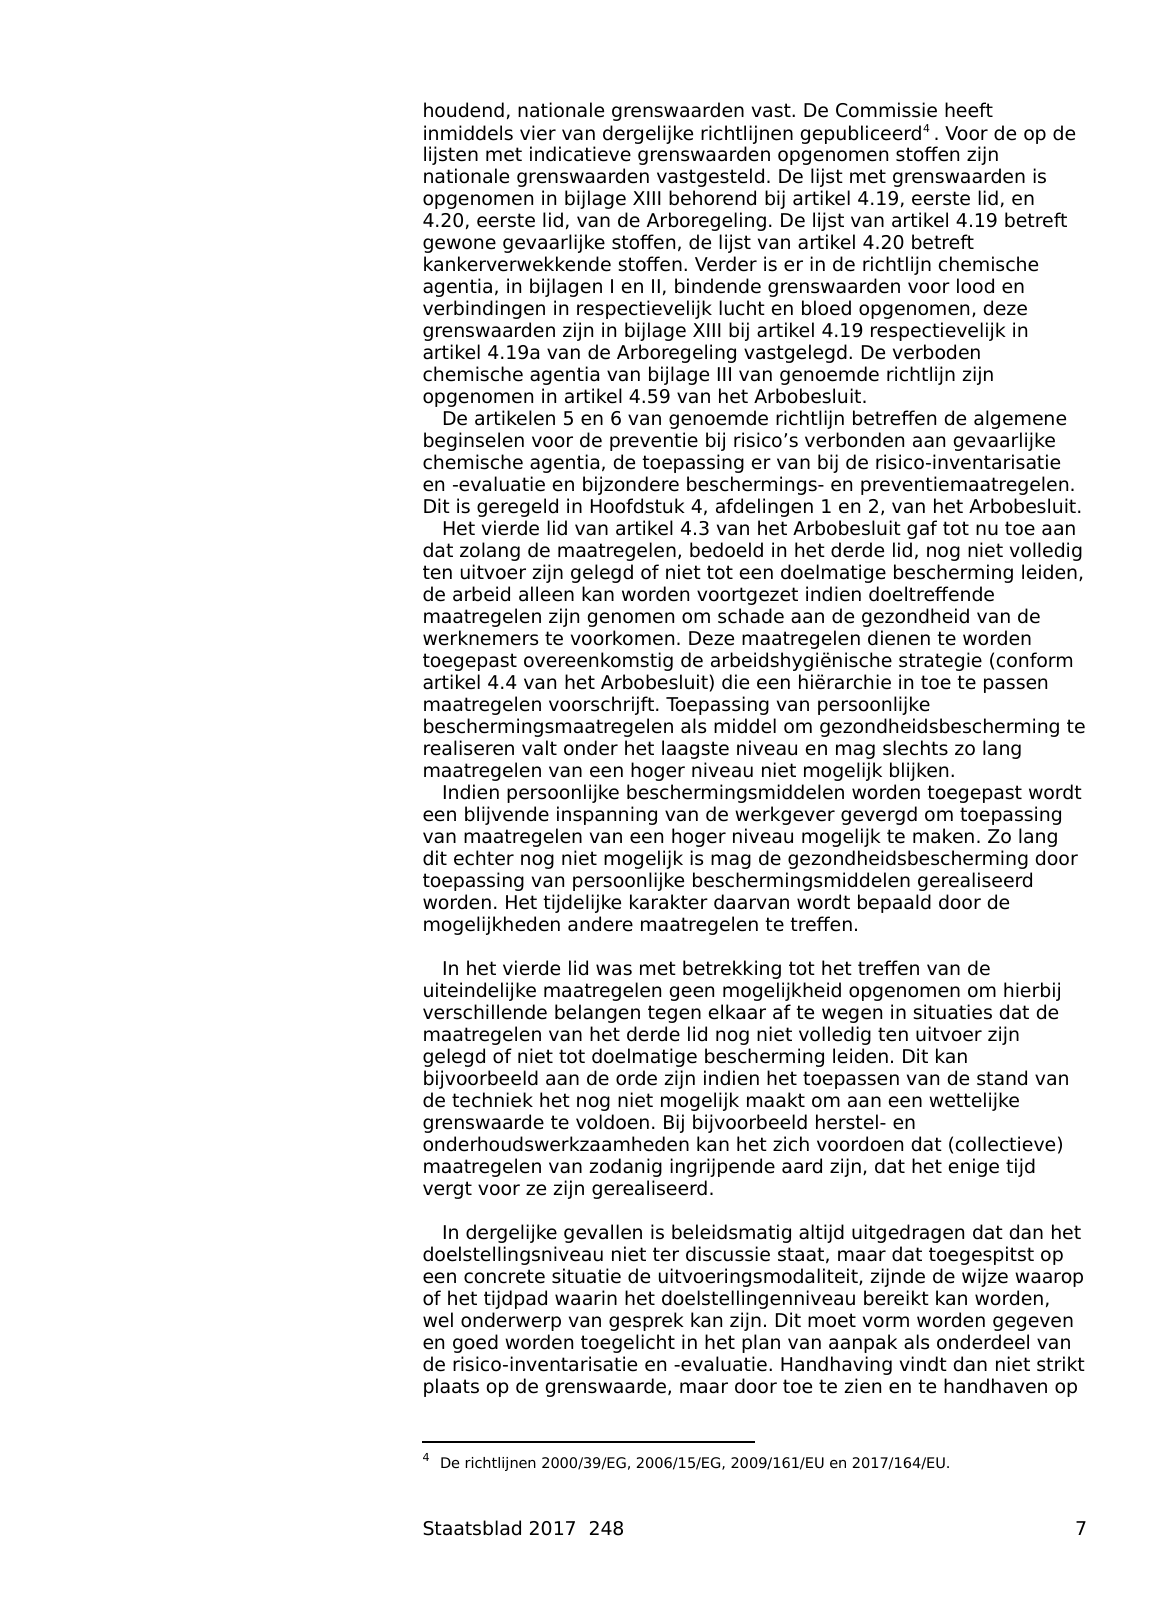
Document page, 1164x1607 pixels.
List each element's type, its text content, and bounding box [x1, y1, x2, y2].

text In het vierde lid was met betrekking tot het treffen van de uiteindelijke maatregelen geen mogelijkheid opgenomen om hierbij verschillende belangen tegen elkaar af te wegen in situaties dat de maatregelen van het derde lid nog niet volledig ten uitvoer zijn gelegd of niet tot doelmatige bescherming leiden. Dit kan bijvoorbeeld aan de orde zijn indien het toepassen van de stand van de techniek het nog niet mogelijk maakt om aan een wettelijke grenswaarde te voldoen. Bij bijvoorbeeld herstel- en onderhoudswerkzaamheden kan het zich voordoen dat (collectieve) maatregelen van zodanig ingrijpende aard zijn, dat het enige tijd vergt voor ze zijn gerealiseerd. [422, 958, 1087, 1199]
text Het vierde lid van artikel 4.3 van het Arbobesluit gaf tot nu toe aan dat zolang de maatregelen, bedoeld in het derde lid, nog niet volledig ten uitvoer zijn gelegd of niet tot een doelmatige bescherming leiden, de arbeid alleen kan worden voortgezet indien doeltreffende maatregelen zijn genomen om schade aan de gezondheid van de werknemers te voorkomen. Deze maatregelen dienen te worden toegepast overeenkomstig de arbeidshygiënische strategie (conform artikel 4.4 van het Arbobesluit) die een hiërarchie in toe te passen maatregelen voorschrijft. Toepassing van persoonlijke beschermingsmaatregelen als middel om gezondheidsbescherming te realiseren valt onder het laagste niveau en mag slechts zo lang maatregelen van een hoger niveau niet mogelijk blijken. [422, 518, 1087, 782]
text De artikelen 5 en 6 van genoemde richtlijn betreffen de algemene beginselen voor de preventie bij risico’s verbonden aan gevaarlijke chemische agentia, de toepassing er van bij de risico-inventarisatie en -evaluatie en bijzondere beschermings- en preventiemaatregelen. Dit is geregeld in Hoofdstuk 4, afdelingen 1 en 2, van het Arbobesluit. [422, 408, 1087, 518]
text houdend, nationale grenswaarden vast. De Commissie heeft inmiddels vier van dergelijke richtlijnen gepubliceerd. Voor de op de lijsten met indicatieve grenswaarden opgenomen stoffen zijn nationale grenswaarden vastgesteld. De lijst met grenswaarden is opgenomen in bijlage XIII behorend bij artikel 4.19, eerste lid, en 4.20, eerste lid, van de Arboregeling. De lijst van artikel 4.19 betreft gewone gevaarlijke stoffen, de lijst van artikel 4.20 betreft kankerverwekkende stoffen. Verder is er in de richtlijn chemische agentia, in bijlagen I en II, bindende grenswaarden voor lood en verbindingen in respectievelijk lucht en bloed opgenomen, deze grenswaarden zijn in bijlage XIII bij artikel 4.19 respectievelijk in artikel 4.19a van de Arboregeling vastgelegd. De verboden chemische agentia van bijlage III van genoemde richtlijn zijn opgenomen in artikel 4.59 van het Arbobesluit. [422, 100, 1087, 408]
text In dergelijke gevallen is beleidsmatig altijd uitgedragen dat dan het doelstellingsniveau niet ter discussie staat, maar dat toegespitst op een concrete situatie de uitvoeringsmodaliteit, zijnde de wijze waarop of het tijdpad waarin het doelstellingenniveau bereikt kan worden, wel onderwerp van gesprek kan zijn. Dit moet vorm worden gegeven en goed worden toegelicht in het plan van aanpak als onderdeel van de risico-inventarisatie en -evaluatie. Handhaving vindt dan niet strikt plaats op de grenswaarde, maar door toe te zien en te handhaven op [422, 1222, 1087, 1398]
text Indien persoonlijke beschermingsmiddelen worden toegepast wordt een blijvende inspanning van de werkgever gevergd om toepassing van maatregelen van een hoger niveau mogelijk te maken. Zo lang dit echter nog niet mogelijk is mag de gezondheidsbescherming door toepassing van persoonlijke beschermingsmiddelen gerealiseerd worden. Het tijdelijke karakter daarvan wordt bepaald door de mogelijkheden andere maatregelen te treffen. [422, 782, 1087, 936]
text De richtlijnen 2000/39/EG, 2006/15/EG, 2009/161/EU en 2017/164/EU. [422, 1451, 1087, 1473]
